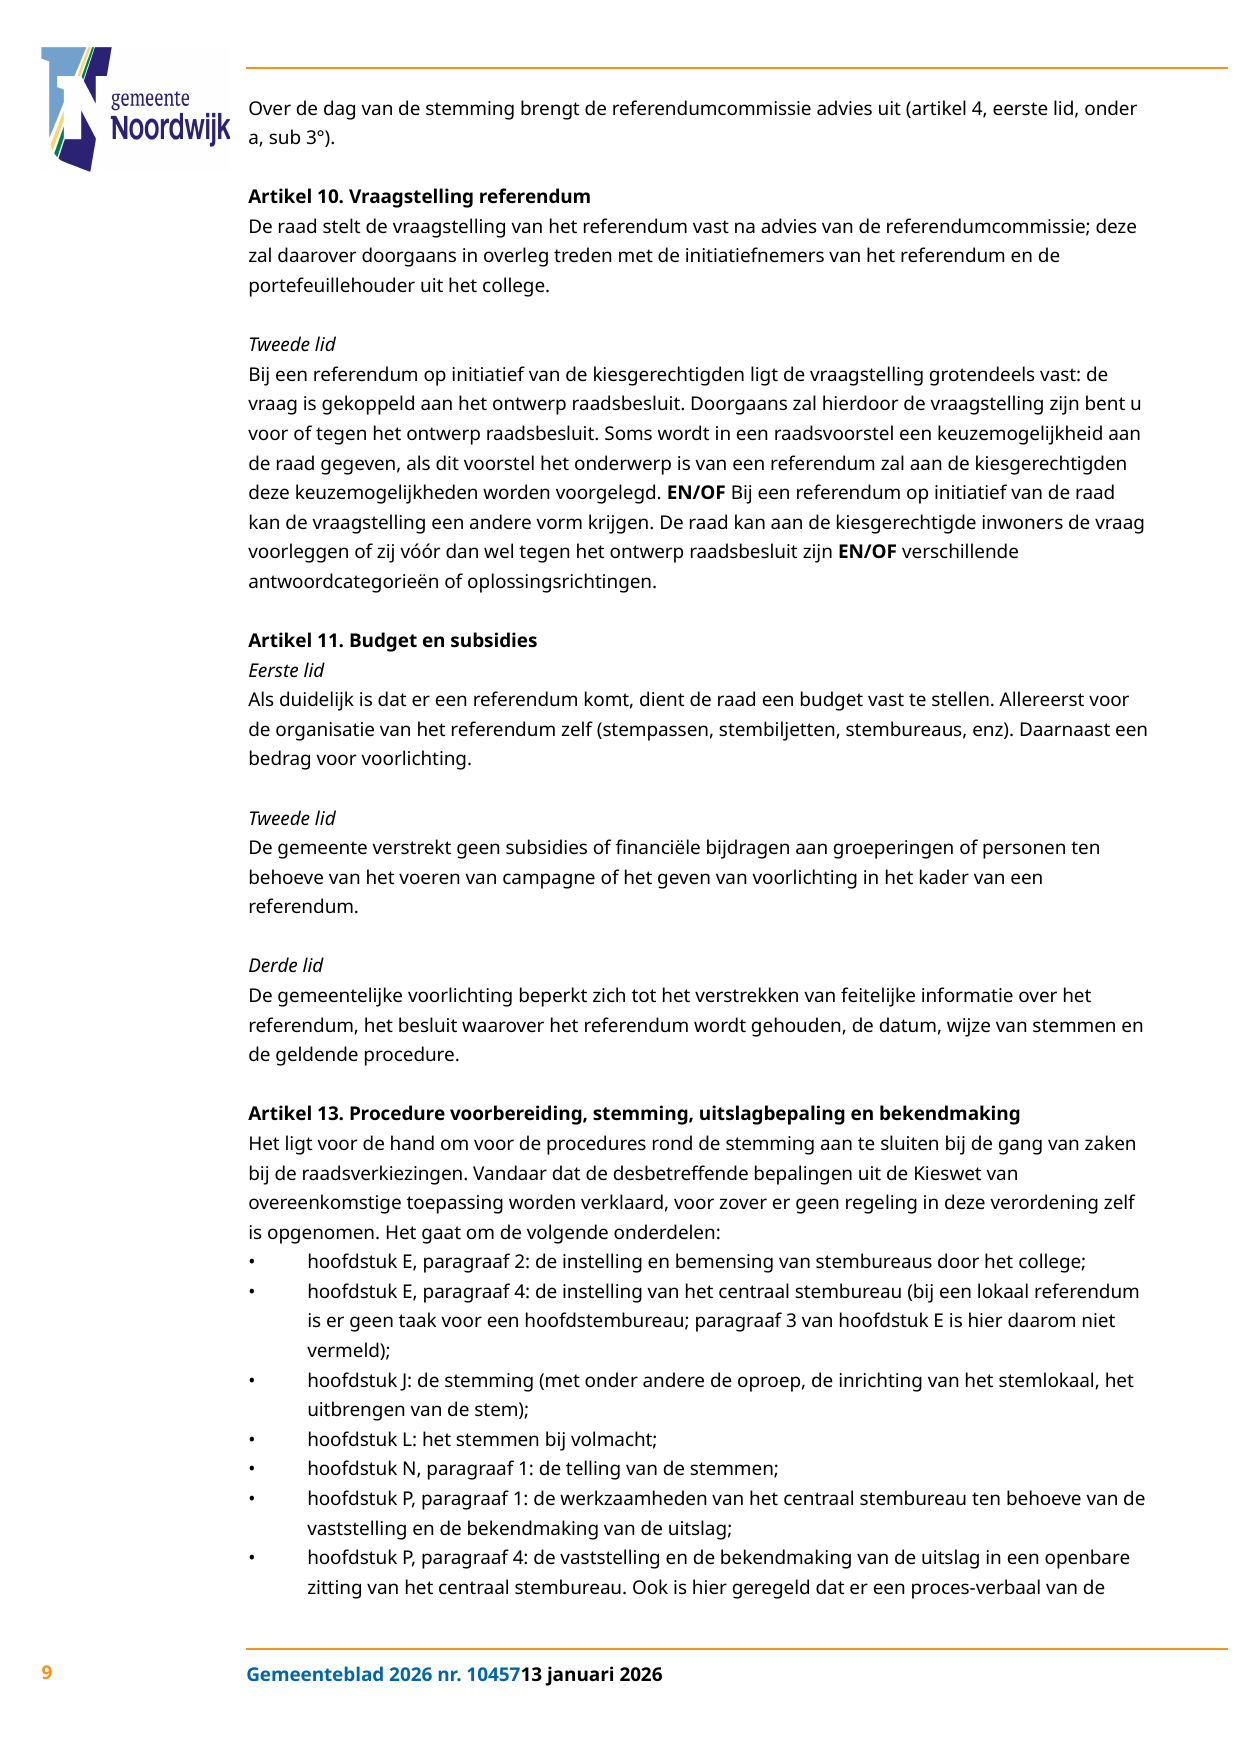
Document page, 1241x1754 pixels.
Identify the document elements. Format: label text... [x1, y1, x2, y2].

text De gemeentelijke voorlichting beperkt zich tot het verstrekken van feitelijke informatie over het referendum, het besluit waarover het referendum wordt gehouden, de datum, wijze van stemmen en de geldende procedure. [248, 982, 1152, 1067]
list hoofdstuk E, paragraaf 4: de instelling van het centraal stembureau (bij een lokaal referendum is er geen taak voor een hoofdstembureau; paragraaf 3 van hoofdstuk E is hier daarom niet vermeld); [248, 1278, 1152, 1363]
list hoofdstuk L: het stemmen bij volmacht; [248, 1426, 1152, 1452]
text Over de dag van de stemming brengt de referendumcommissie advies uit (artikel 4, eerste lid, onder a, sub 3°). [248, 95, 1152, 150]
list hoofdstuk P, paragraaf 1: de werkzaamheden van het centraal stembureau ten behoeve van de vaststelling en de bekendmaking van de uitslag; [248, 1485, 1152, 1541]
list hoofdstuk P, paragraaf 4: de vaststelling en de bekendmaking van de uitslag in een openbare zitting van het centraal stembureau. Ook is hier geregeld dat er een proces-verbaal van de [248, 1544, 1152, 1600]
text Het ligt voor de hand om voor de procedures rond de stemming aan te sluiten bij de gang van zaken bij de raadsverkiezingen. Vandaar dat de desbetreffende bepalingen uit de Kieswet van overeenkomstige toepassing worden verklaard, voor zover er geen regeling in deze verordening zelf is opgenomen. Het gaat om de volgende onderdelen: [248, 1130, 1152, 1245]
list hoofdstuk J: de stemming (met onder andere de oproep, de inrichting van het stemlokaal, het uitbrengen van de stem); [248, 1367, 1152, 1422]
text Artikel 13. Procedure voorbereiding, stemming, uitslagbepaling en bekendmaking [248, 1101, 1152, 1126]
list hoofdstuk N, paragraaf 1: de telling van de stemmen; [248, 1456, 1152, 1481]
text Artikel 10. Vraagstelling referendum [248, 183, 1152, 209]
text Eerste lid [248, 657, 1152, 683]
text Als duidelijk is dat er een referendum komt, dient de raad een budget vast te stellen. Allereerst voor de organisatie van het referendum zelf (stempassen, stembiljetten, stembureaus, enz). Daarnaast een bedrag voor voorlichting. [248, 686, 1152, 771]
text Artikel 11. Budget en subsidies [248, 627, 1152, 653]
picture [41, 47, 231, 172]
list hoofdstuk E, paragraaf 2: de instelling en bemensing van stembureaus door het college; [248, 1248, 1152, 1274]
text Bij een referendum op initiatief van de kiesgerechtigden ligt de vraagstelling grotendeels vast: de vraag is gekoppeld aan het ontwerp raadsbesluit. Doorgaans zal hierdoor de vraagstelling zijn bent u voor of tegen het ontwerp raadsbesluit. Soms wordt in een raadsvoorstel een keuzemogelijkheid aan de raad gegeven, als dit voorstel het onderwerp is van een referendum zal aan de kiesgerechtigden deze keuzemogelijkheden worden voorgelegd. EN/OF Bij een referendum op initiatief van de raad kan de vraagstelling een andere vorm krijgen. De raad kan aan de kiesgerechtigde inwoners de vraag voorleggen of zij vóór dan wel tegen het ontwerp raadsbesluit zijn EN/OF verschillende antwoordcategorieën of oplossingsrichtingen. [248, 361, 1152, 594]
text Derde lid [248, 953, 1152, 978]
text De gemeente verstrekt geen subsidies of financiële bijdragen aan groeperingen of personen ten behoeve van het voeren van campagne of het geven van voorlichting in het kader van een referendum. [248, 834, 1152, 919]
text Tweede lid [248, 805, 1152, 831]
text Tweede lid [248, 331, 1152, 357]
text De raad stelt de vraagstelling van het referendum vast na advies van de referendumcommissie; deze zal daarover doorgaans in overleg treden met de initiatiefnemers van het referendum en de portefeuillehouder uit het college. [248, 213, 1152, 298]
